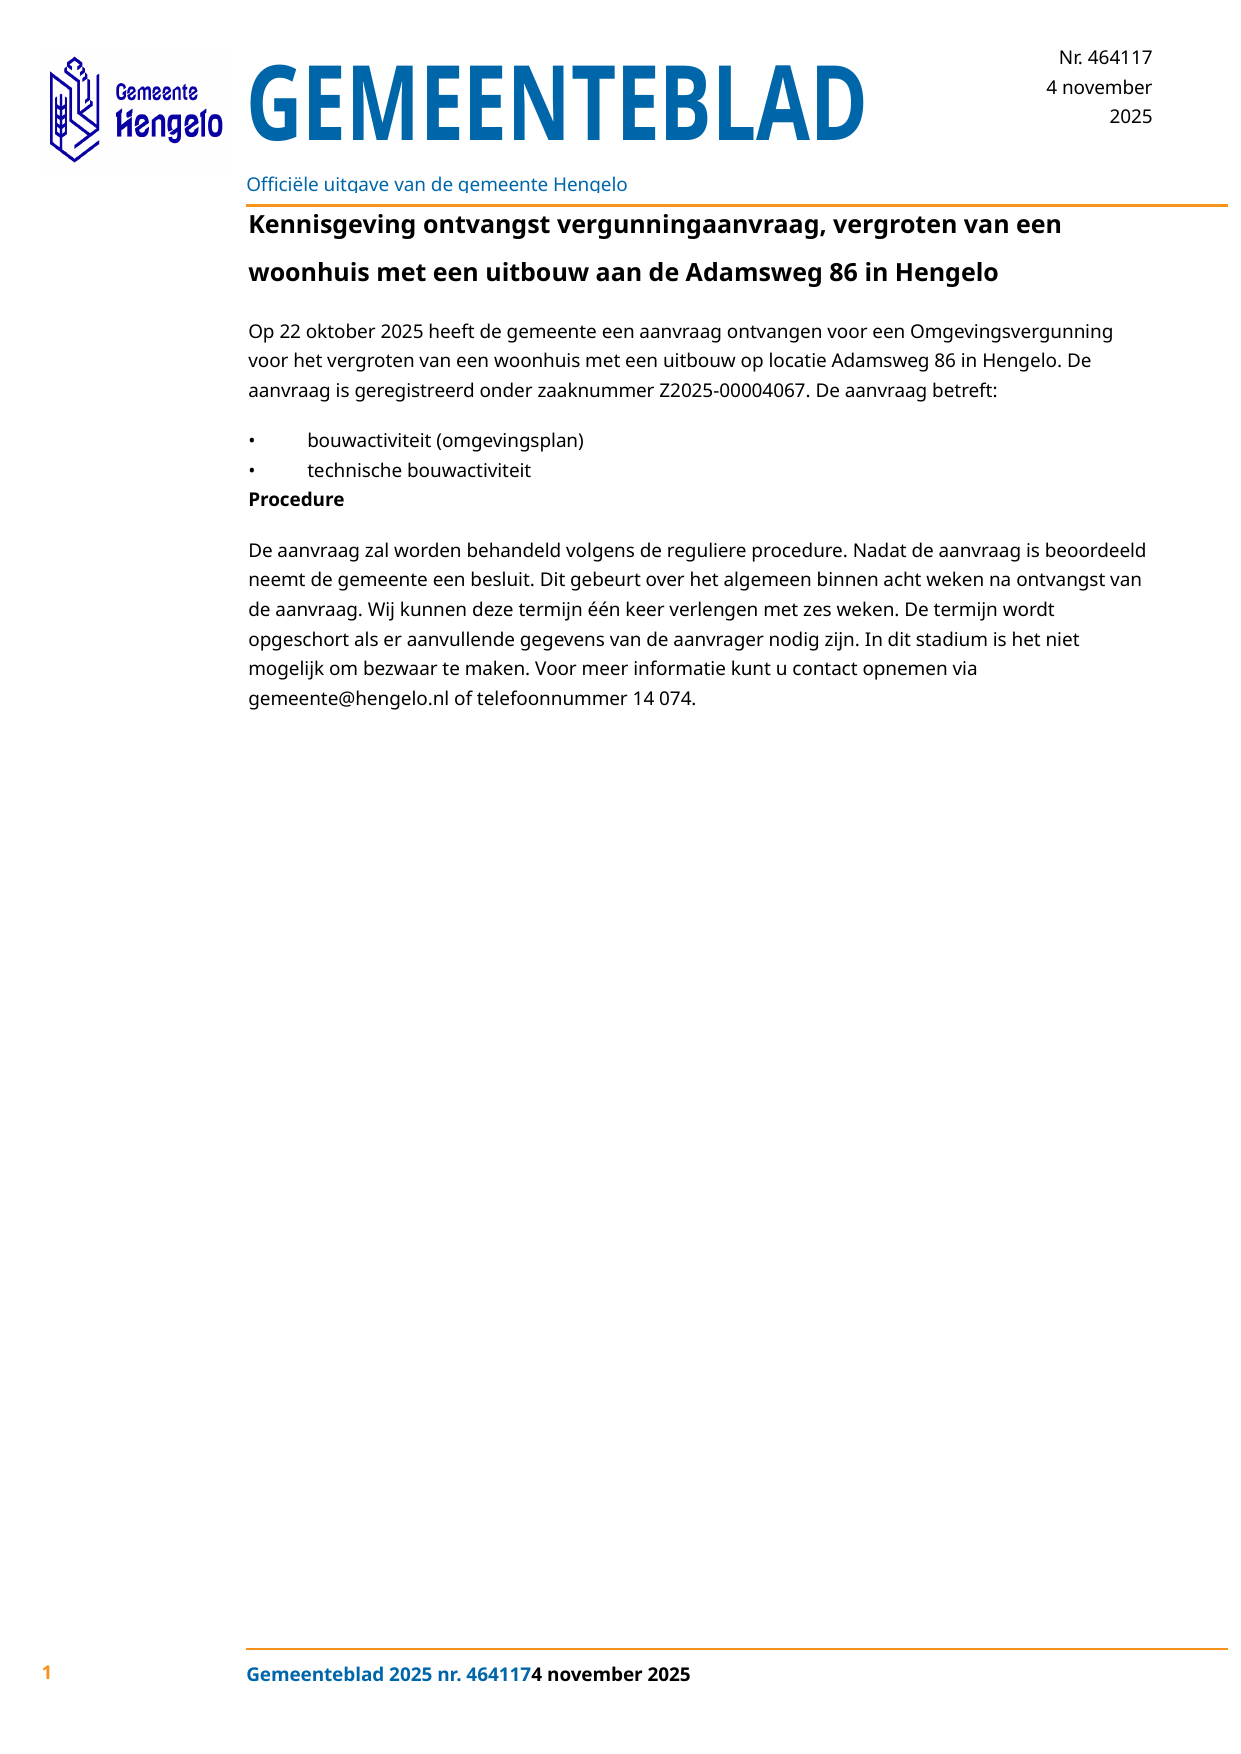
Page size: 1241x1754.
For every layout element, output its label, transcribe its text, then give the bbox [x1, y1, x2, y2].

text Procedure [248, 487, 1152, 512]
text Op 22 oktober 2025 heeft de gemeente een aanvraag ontvangen voor een Omgevingsvergunning voor het vergroten van een woonhuis met een uitbouw op locatie Adamsweg 86 in Hengelo. De aanvraag is geregistreerd onder zaaknummer Z2025-00004067. De aanvraag betreft: [248, 318, 1152, 403]
picture [41, 47, 231, 172]
text De aanvraag zal worden behandeld volgens de reguliere procedure. Nadat de aanvraag is beoordeeld neemt de gemeente een besluit. Dit gebeurt over het algemeen binnen acht weken na ontvangst van de aanvraag. Wij kunnen deze termijn één keer verlengen met zes weken. De termijn wordt opgeschort als er aanvullende gegevens van de aanvrager nodig zijn. In dit stadium is het niet mogelijk om bezwaar te maken. Voor meer informatie kunt u contact opnemen via gemeente@hengelo.nl of telefoonnummer 14 074. [248, 537, 1152, 711]
text Kennisgeving ontvangst vergunningaanvraag, vergroten van een woonhuis met een uitbouw aan de Adamsweg 86 in Hengelo [248, 207, 1152, 288]
list technische bouwactiviteit [248, 457, 1152, 483]
list bouwactiviteit (omgevingsplan) [248, 427, 1152, 453]
